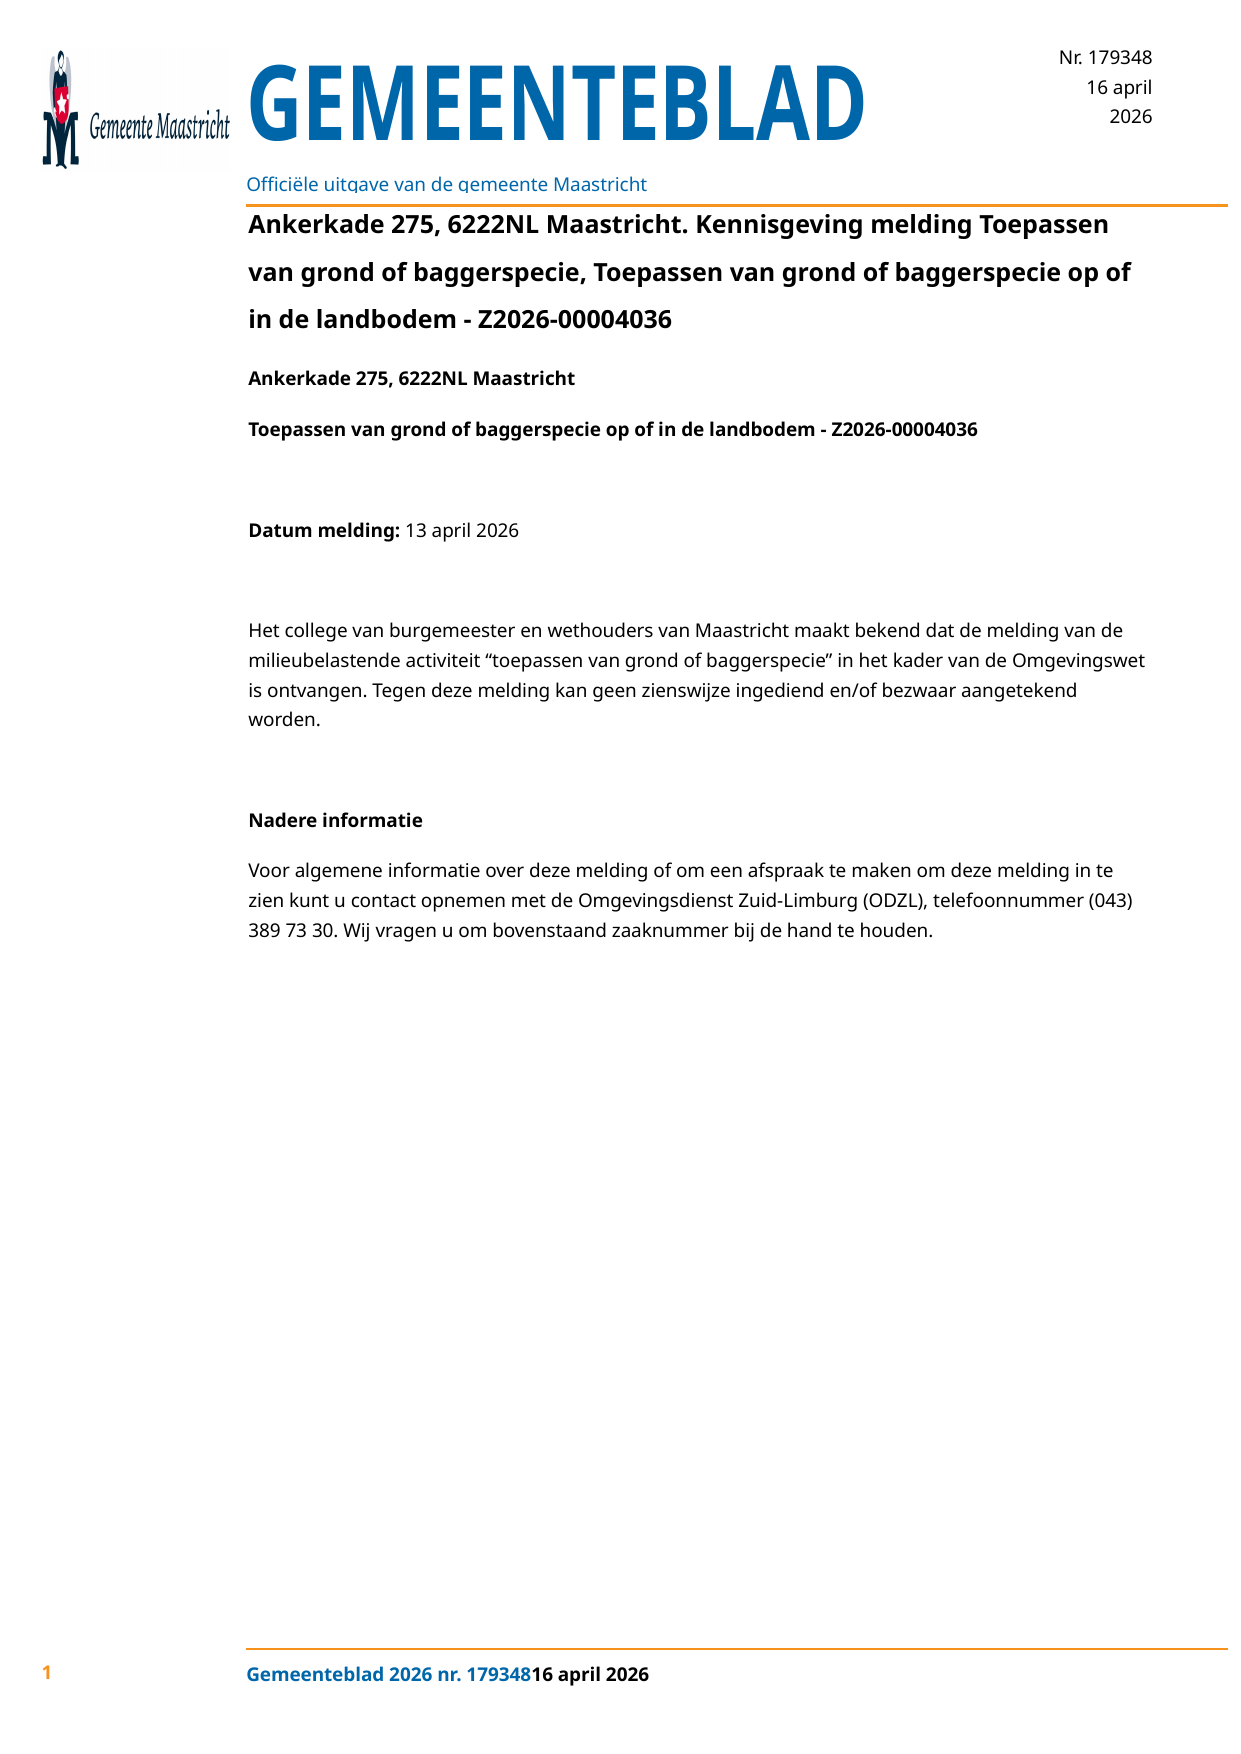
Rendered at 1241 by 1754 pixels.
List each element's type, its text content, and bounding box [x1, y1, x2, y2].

picture [41, 47, 231, 172]
text Datum melding: 13 april 2026 [248, 517, 1152, 542]
text Het college van burgemeester en wethouders van Maastricht maakt bekend dat de melding van de milieubelastende activiteit “toepassen van grond of baggerspecie” in het kader van de Omgevingswet is ontvangen. Tegen deze melding kan geen zienswijze ingediend en/of bezwaar aangetekend worden. [248, 618, 1152, 732]
text Ankerkade 275, 6222NL Maastricht [248, 366, 1152, 391]
text Toepassen van grond of baggerspecie op of in de landbodem - Z2026-00004036 [248, 416, 1152, 442]
text Ankerkade 275, 6222NL Maastricht. Kennisgeving melding Toepassen van grond of baggerspecie, Toepassen van grond of baggerspecie op of in de landbodem - Z2026-00004036 [248, 207, 1152, 336]
text Voor algemene informatie over deze melding of om een afspraak te maken om deze melding in te zien kunt u contact opnemen met de Omgevingsdienst Zuid-Limburg (ODZL), telefoonnummer (043) 389 73 30. Wij vragen u om bovenstaand zaaknummer bij de hand te houden. [248, 858, 1152, 942]
text Nadere informatie [248, 807, 1152, 833]
